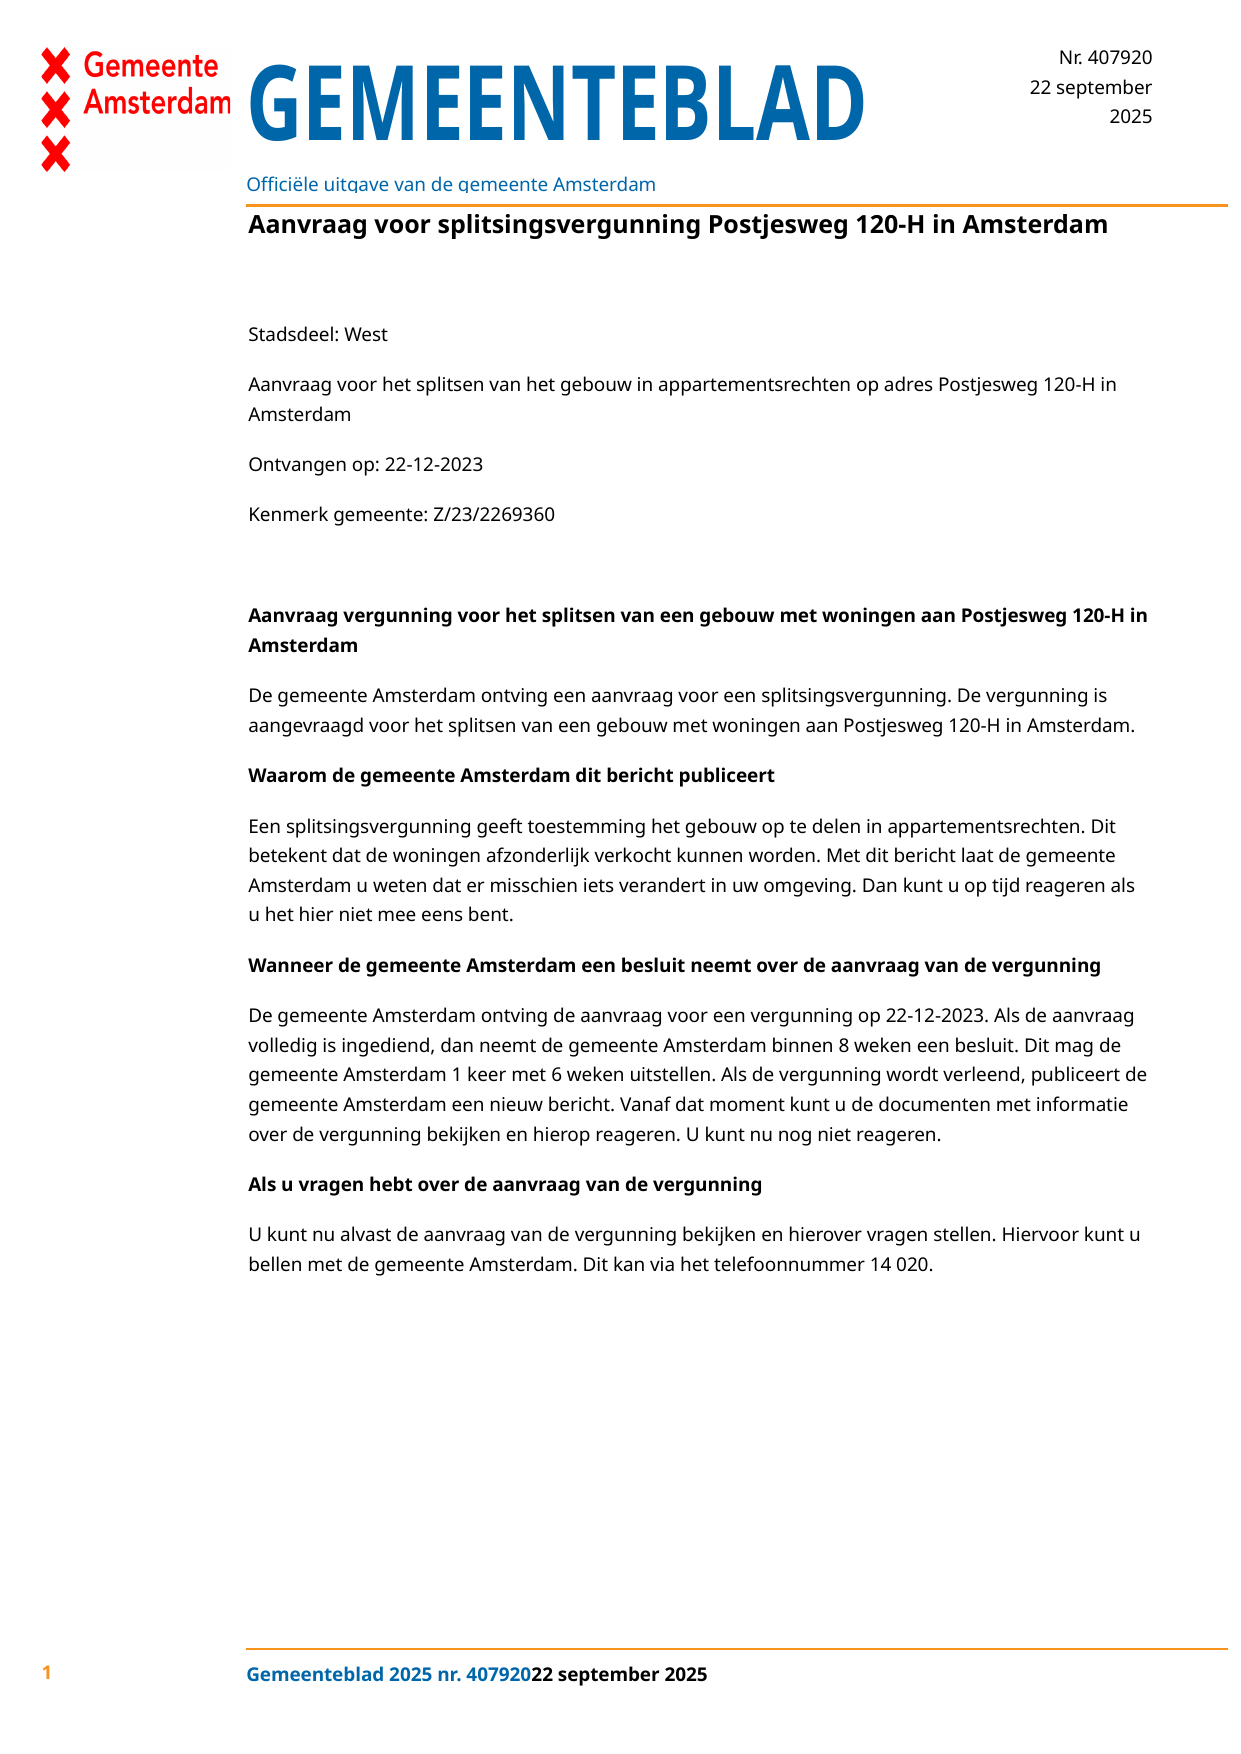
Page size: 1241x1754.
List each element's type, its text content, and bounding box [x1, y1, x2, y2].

text Een splitsingsvergunning geeft toestemming het gebouw op te delen in appartementsrechten. Dit betekent dat de woningen afzonderlijk verkocht kunnen worden. Met dit bericht laat de gemeente Amsterdam u weten dat er misschien iets verandert in uw omgeving. Dan kunt u op tijd reageren als u het hier niet mee eens bent. [248, 813, 1152, 927]
text Als u vragen hebt over de aanvraag van de vergunning [248, 1171, 1152, 1197]
picture [41, 47, 231, 172]
text Aanvraag voor splitsingsvergunning Postjesweg 120-H in Amsterdam [248, 207, 1152, 241]
text Aanvraag vergunning voor het splitsen van een gebouw met woningen aan Postjesweg 120-H in Amsterdam [248, 602, 1152, 658]
text De gemeente Amsterdam ontving de aanvraag voor een vergunning op 22-12-2023. Als de aanvraag volledig is ingediend, dan neemt de gemeente Amsterdam binnen 8 weken een besluit. Dit mag de gemeente Amsterdam 1 keer met 6 weken uitstellen. Als de vergunning wordt verleend, publiceert de gemeente Amsterdam een nieuw bericht. Vanaf dat moment kunt u de documenten met informatie over de vergunning bekijken en hierop reageren. U kunt nu nog niet reageren. [248, 1002, 1152, 1146]
text Ontvangen op: 22-12-2023 [248, 451, 1152, 477]
text U kunt nu alvast de aanvraag van de vergunning bekijken en hierover vragen stellen. Hiervoor kunt u bellen met de gemeente Amsterdam. Dit kan via het telefoonnummer 14 020. [248, 1222, 1152, 1277]
text Kenmerk gemeente: Z/23/2269360 [248, 502, 1152, 527]
text Stadsdeel: West [248, 321, 1152, 346]
text De gemeente Amsterdam ontving een aanvraag voor een splitsingsvergunning. De vergunning is aangevraagd voor het splitsen van een gebouw met woningen aan Postjesweg 120-H in Amsterdam. [248, 682, 1152, 738]
text Wanneer de gemeente Amsterdam een besluit neemt over de aanvraag van de vergunning [248, 952, 1152, 978]
text Aanvraag voor het splitsen van het gebouw in appartementsrechten op adres Postjesweg 120-H in Amsterdam [248, 371, 1152, 426]
text Waarom de gemeente Amsterdam dit bericht publiceert [248, 762, 1152, 788]
